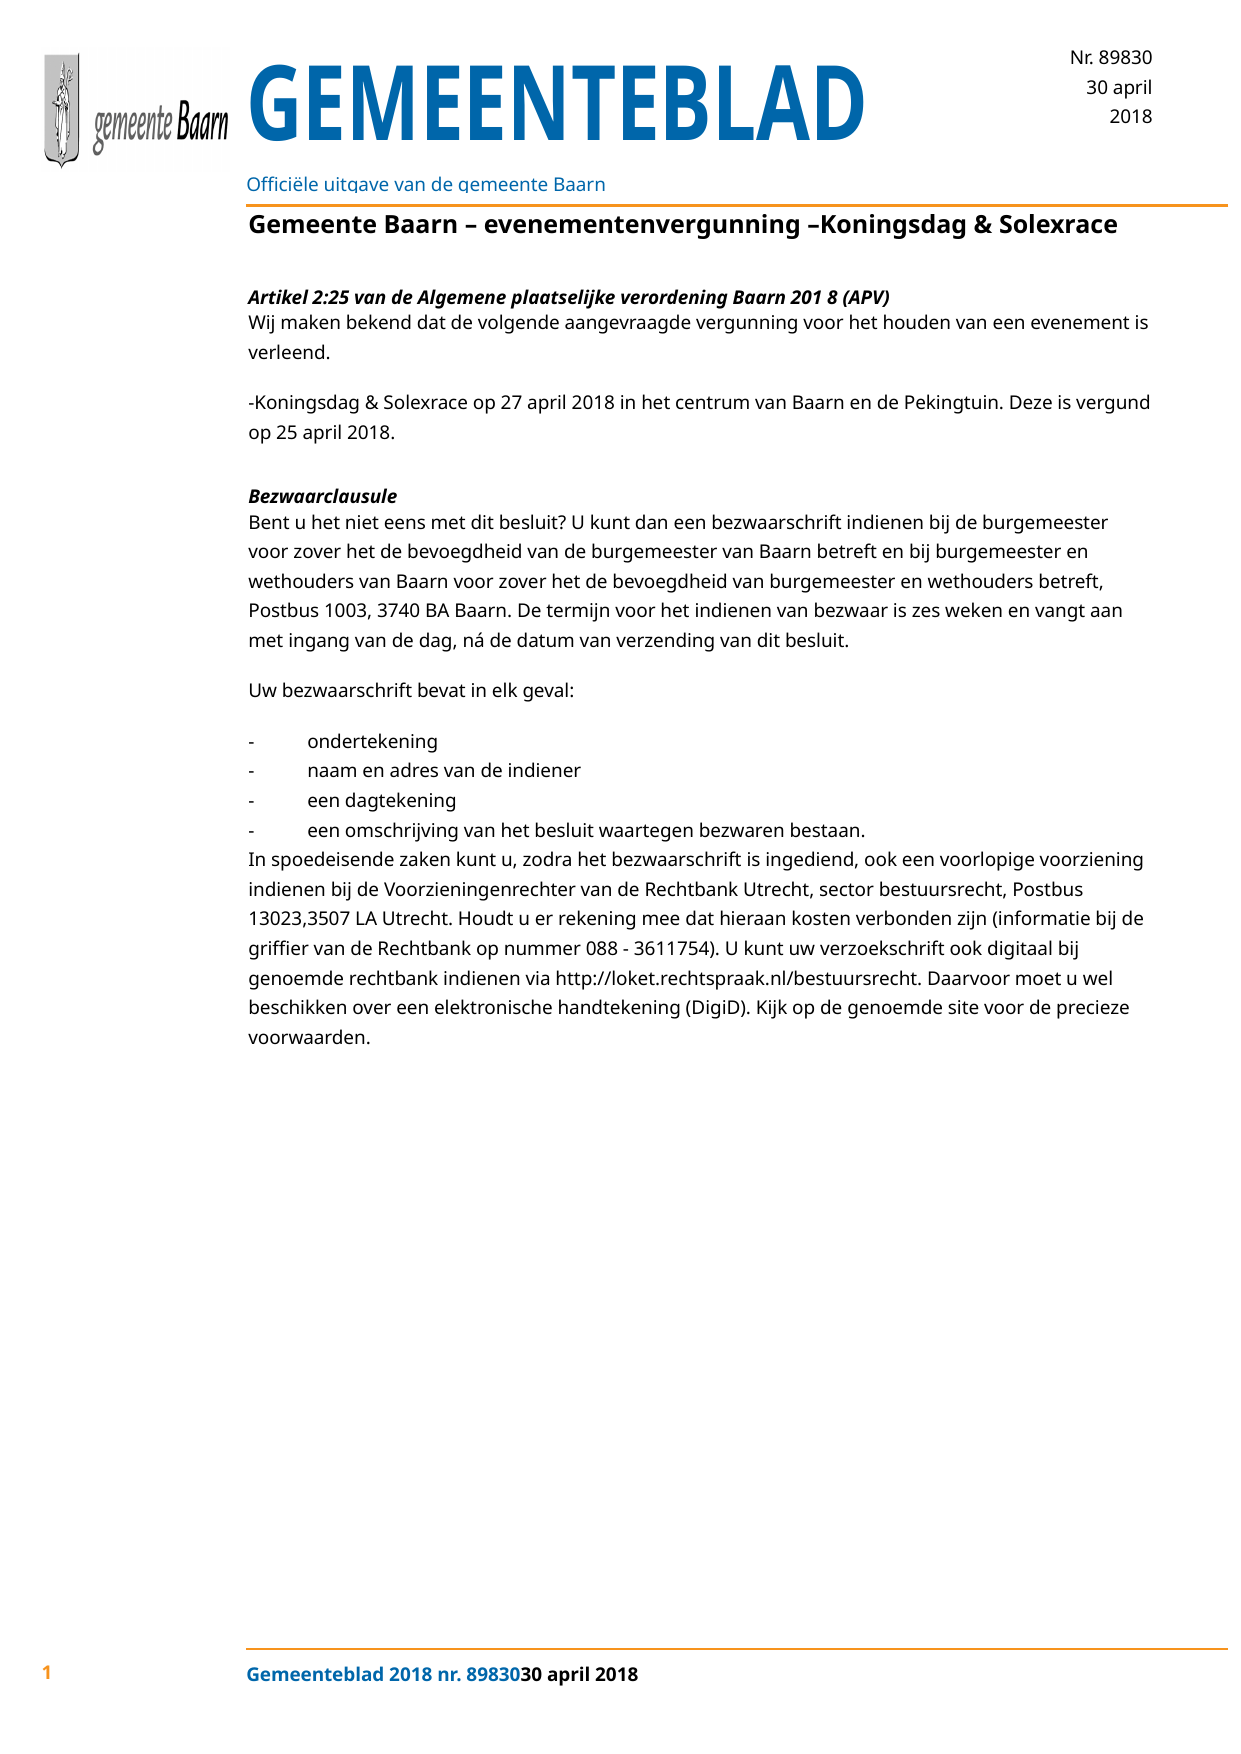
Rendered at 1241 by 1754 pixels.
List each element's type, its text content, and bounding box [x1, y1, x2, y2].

text -Koningsdag & Solexrace op 27 april 2018 in het centrum van Baarn en de Pekingtuin. Deze is vergund op 25 april 2018. [248, 389, 1152, 445]
text Gemeente Baarn – evenementenvergunning –Koningsdag & Solexrace [248, 207, 1152, 241]
text Artikel 2:25 van de Algemene plaatselijke verordening Baarn 201 8 (APV) [248, 284, 1152, 309]
text Wij maken bekend dat de volgende aangevraagde vergunning voor het houden van een evenement is verleend. [248, 309, 1152, 365]
list ondertekening [248, 728, 1152, 754]
list naam en adres van de indiener [248, 758, 1152, 783]
list een omschrijving van het besluit waartegen bezwaren bestaan. [248, 817, 1152, 842]
list een dagtekening [248, 787, 1152, 813]
text Bezwaarclausule [248, 483, 1152, 509]
text Uw bezwaarschrift bevat in elk geval: [248, 678, 1152, 703]
text In spoedeisende zaken kunt u, zodra het bezwaarschrift is ingediend, ook een voorlopige voorziening indienen bij de Voorzieningenrechter van de Rechtbank Utrecht, sector bestuursrecht, Postbus 13023,3507 LA Utrecht. Houdt u er rekening mee dat hieraan kosten verbonden zijn (informatie bij de griffier van de Rechtbank op nummer 088 - 3611754). U kunt uw verzoekschrift ook digitaal bij genoemde rechtbank indienen via http://loket.rechtspraak.nl/bestuursrecht. Daarvoor moet u wel beschikken over een elektronische handtekening (DigiD). Kijk op de genoemde site voor de precieze voorwaarden. [248, 846, 1152, 1049]
picture [41, 47, 231, 172]
text Bent u het niet eens met dit besluit? U kunt dan een bezwaarschrift indienen bij de burgemeester voor zover het de bevoegdheid van de burgemeester van Baarn betreft en bij burgemeester en wethouders van Baarn voor zover het de bevoegdheid van burgemeester en wethouders betreft, Postbus 1003, 3740 BA Baarn. De termijn voor het indienen van bezwaar is zes weken en vangt aan met ingang van de dag, ná de datum van verzending van dit besluit. [248, 509, 1152, 653]
